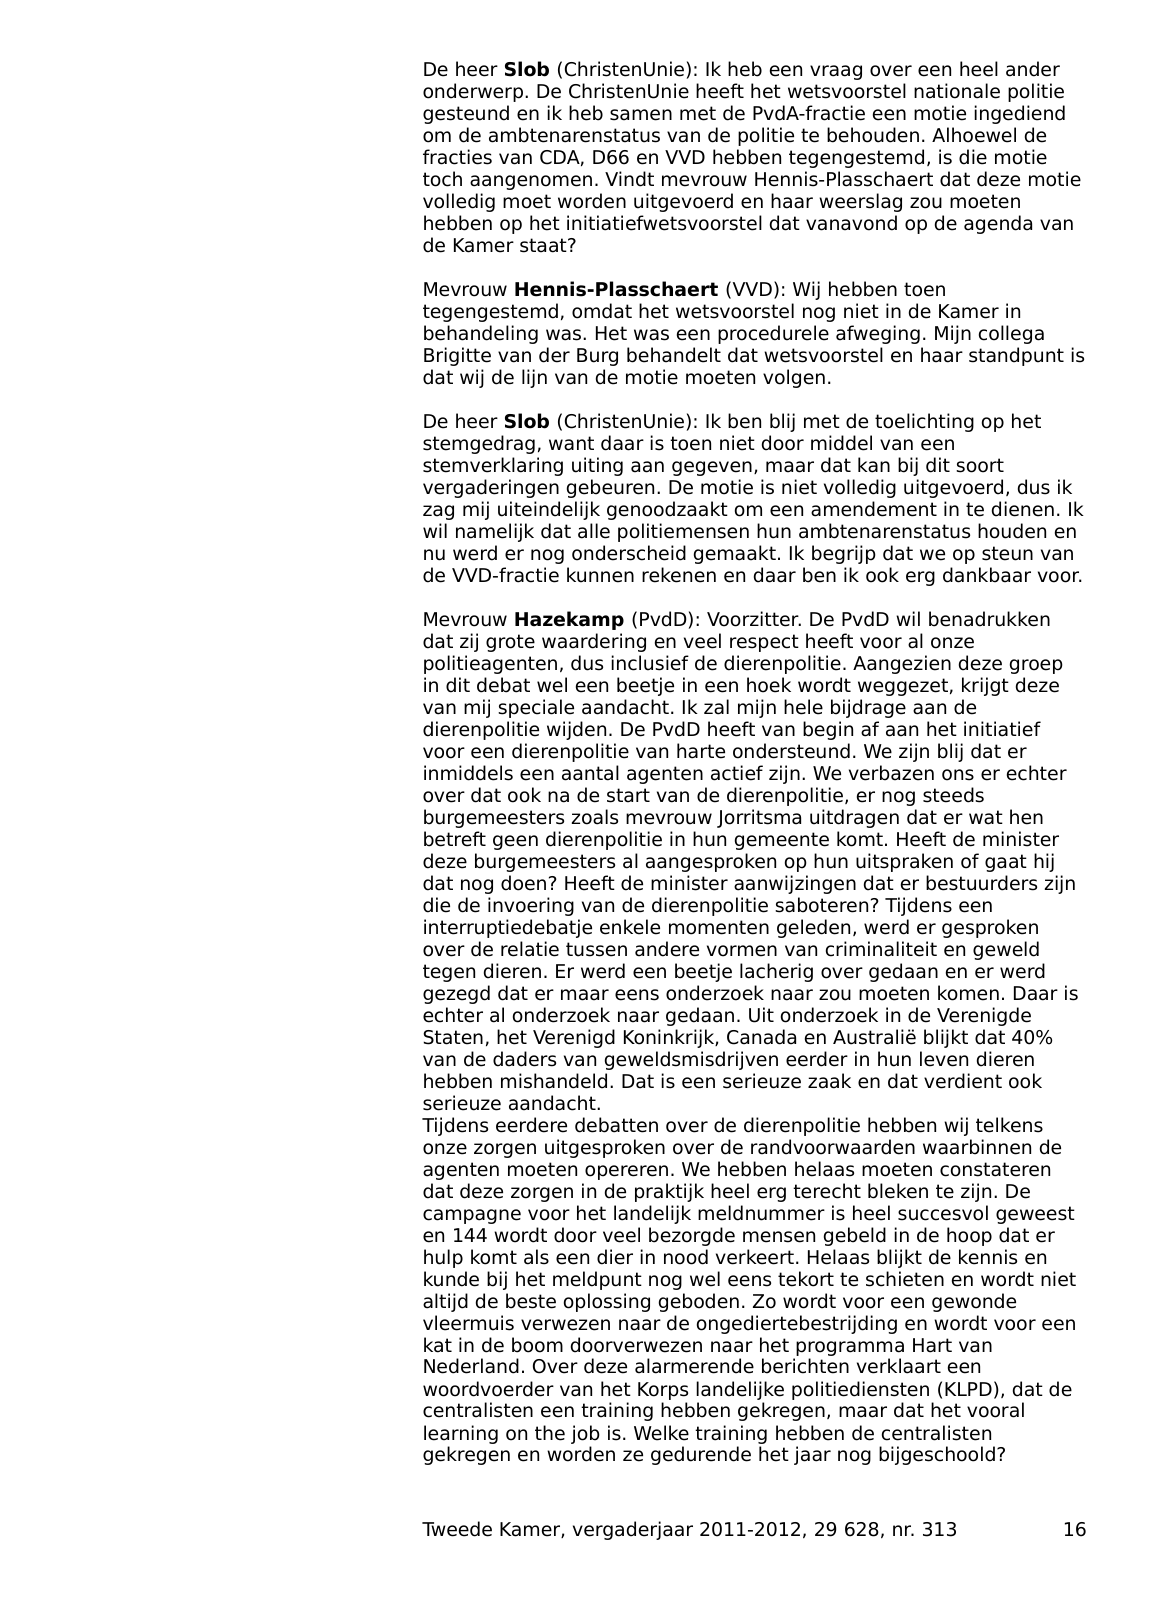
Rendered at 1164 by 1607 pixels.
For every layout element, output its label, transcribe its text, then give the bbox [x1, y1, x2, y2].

text De heer Slob (ChristenUnie): Ik heb een vraag over een heel ander onderwerp. De ChristenUnie heeft het wetsvoorstel nationale politie gesteund en ik heb samen met de PvdA-fractie een motie ingediend om de ambtenarenstatus van de politie te behouden. Alhoewel de fracties van CDA, D66 en VVD hebben tegengestemd, is die motie toch aangenomen. Vindt mevrouw Hennis-Plasschaert dat deze motie volledig moet worden uitgevoerd en haar weerslag zou moeten hebben op het initiatiefwetsvoorstel dat vanavond op de agenda van de Kamer staat? [422, 59, 1087, 257]
text Mevrouw Hennis-Plasschaert (VVD): Wij hebben toen tegengestemd, omdat het wetsvoorstel nog niet in de Kamer in behandeling was. Het was een procedurele afweging. Mijn collega Brigitte van der Burg behandelt dat wetsvoorstel en haar standpunt is dat wij de lijn van de motie moeten volgen. [422, 279, 1087, 389]
text De heer Slob (ChristenUnie): Ik ben blij met de toelichting op het stemgedrag, want daar is toen niet door middel van een stemverklaring uiting aan gegeven, maar dat kan bij dit soort vergaderingen gebeuren. De motie is niet volledig uitgevoerd, dus ik zag mij uiteindelijk genoodzaakt om een amendement in te dienen. Ik wil namelijk dat alle politiemensen hun ambtenarenstatus houden en nu werd er nog onderscheid gemaakt. Ik begrijp dat we op steun van de VVD-fractie kunnen rekenen en daar ben ik ook erg dankbaar voor. [422, 411, 1087, 587]
text Tijdens eerdere debatten over de dierenpolitie hebben wij telkens onze zorgen uitgesproken over de randvoorwaarden waarbinnen de agenten moeten opereren. We hebben helaas moeten constateren dat deze zorgen in de praktijk heel erg terecht bleken te zijn. De campagne voor het landelijk meldnummer is heel succesvol geweest en 144 wordt door veel bezorgde mensen gebeld in de hoop dat er hulp komt als een dier in nood verkeert. Helaas blijkt de kennis en kunde bij het meldpunt nog wel eens tekort te schieten en wordt niet altijd de beste oplossing geboden. Zo wordt voor een gewonde vleermuis verwezen naar de ongediertebestrijding en wordt voor een kat in de boom doorverwezen naar het programma Hart van Nederland. Over deze alarmerende berichten verklaart een woordvoerder van het Korps landelijke politiediensten (KLPD), dat de centralisten een training hebben gekregen, maar dat het vooral learning on the job is. Welke training hebben de centralisten gekregen en worden ze gedurende het jaar nog bijgeschoold? [422, 1115, 1087, 1466]
text Mevrouw Hazekamp (PvdD): Voorzitter. De PvdD wil benadrukken dat zij grote waardering en veel respect heeft voor al onze politieagenten, dus inclusief de dierenpolitie. Aangezien deze groep in dit debat wel een beetje in een hoek wordt weggezet, krijgt deze van mij speciale aandacht. Ik zal mijn hele bijdrage aan de dierenpolitie wijden. De PvdD heeft van begin af aan het initiatief voor een dierenpolitie van harte ondersteund. We zijn blij dat er inmiddels een aantal agenten actief zijn. We verbazen ons er echter over dat ook na de start van de dierenpolitie, er nog steeds burgemeesters zoals mevrouw Jorritsma uitdragen dat er wat hen betreft geen dierenpolitie in hun gemeente komt. Heeft de minister deze burgemeesters al aangesproken op hun uitspraken of gaat hij dat nog doen? Heeft de minister aanwijzingen dat er bestuurders zijn die de invoering van de dierenpolitie saboteren? Tijdens een interruptiedebatje enkele momenten geleden, werd er gesproken over de relatie tussen andere vormen van criminaliteit en geweld tegen dieren. Er werd een beetje lacherig over gedaan en er werd gezegd dat er maar eens onderzoek naar zou moeten komen. Daar is echter al onderzoek naar gedaan. Uit onderzoek in de Verenigde Staten, het Verenigd Koninkrijk, Canada en Australië blijkt dat 40% van de daders van geweldsmisdrijven eerder in hun leven dieren hebben mishandeld. Dat is een serieuze zaak en dat verdient ook serieuze aandacht. [422, 609, 1087, 1115]
